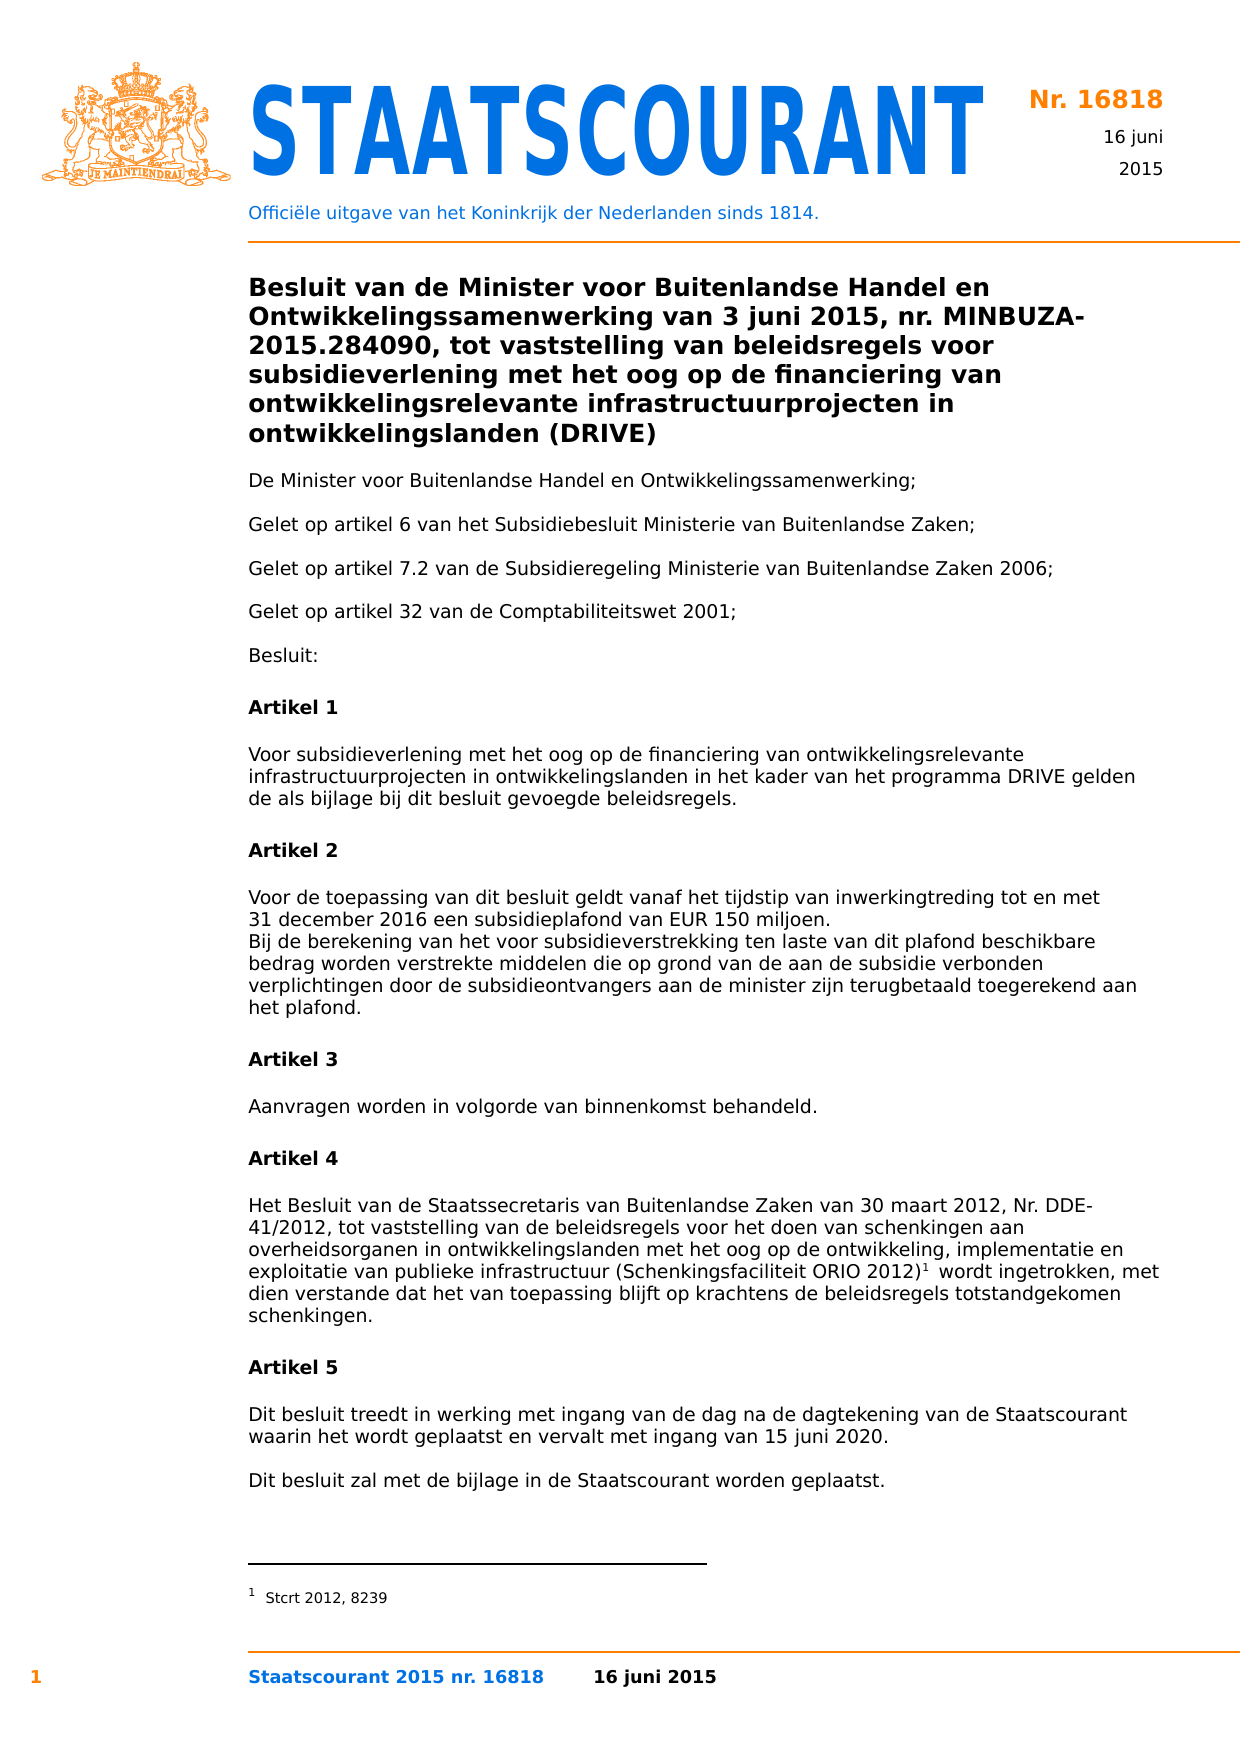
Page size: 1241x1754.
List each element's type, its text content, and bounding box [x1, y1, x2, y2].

table_header STAATSCOURANT [248, 62, 998, 203]
text Dit besluit zal met de bijlage in de Staatscourant worden geplaatst. [248, 1470, 1163, 1492]
text Voor subsidieverlening met het oog op de financiering van ontwikkelingsrelevante infrastructuurprojecten in ontwikkelingslanden in het kader van het programma DRIVE gelden de als bijlage bij dit besluit gevoegde beleidsregels. [248, 744, 1163, 810]
subtitle Artikel 1 [248, 697, 1163, 719]
text Besluit: [248, 645, 1163, 667]
text Het Besluit van de Staatssecretaris van Buitenlandse Zaken van 30 maart 2012, Nr. DDE-41/2012, tot vaststelling van de beleidsregels voor het doen van schenkingen aan overheidsorganen in ontwikkelingslanden met het oog op de ontwikkeling, implementatie en exploitatie van publieke infrastructuur (Schenkingsfaciliteit ORIO 2012) wordt ingetrokken, met dien verstande dat het van toepassing blijft op krachtens de beleidsregels totstandgekomen schenkingen. [248, 1195, 1163, 1327]
subtitle Artikel 3 [248, 1049, 1163, 1071]
table_cell 16 juni [998, 121, 1240, 153]
subtitle Artikel 4 [248, 1148, 1163, 1170]
table_header [25, 62, 248, 241]
text Stcrt 2012, 8239 [248, 1586, 1163, 1608]
text Gelet op artikel 32 van de Comptabiliteitswet 2001; [248, 601, 1163, 623]
table_cell 2015 [998, 153, 1240, 203]
text Dit besluit treedt in werking met ingang van de dag na de dagtekening van de Staatscourant waarin het wordt geplaatst en vervalt met ingang van 15 juni 2020. [248, 1404, 1163, 1448]
text Bij de berekening van het voor subsidieverstrekking ten laste van dit plafond beschikbare bedrag worden verstrekte middelen die op grond van de aan de subsidie verbonden verplichtingen door de subsidieontvangers aan de minister zijn terugbetaald toegerekend aan het plafond. [248, 931, 1163, 1019]
subtitle Artikel 5 [248, 1357, 1163, 1379]
text De Minister voor Buitenlandse Handel en Ontwikkelingssamenwerking; [248, 470, 1163, 492]
text Gelet op artikel 7.2 van de Subsidieregeling Ministerie van Buitenlandse Zaken 2006; [248, 558, 1163, 579]
text Gelet op artikel 6 van het Subsidiebesluit Ministerie van Buitenlandse Zaken; [248, 514, 1163, 536]
subtitle Artikel 2 [248, 840, 1163, 862]
picture [41, 62, 231, 186]
subtitle Besluit van de Minister voor Buitenlandse Handel en Ontwikkelingssamenwerking van 3 juni 2015, nr. MINBUZA-2015.284090, tot vaststelling van beleidsregels voor subsidieverlening met het oog op de financiering van ontwikkelingsrelevante infrastructuurprojecten in ontwikkelingslanden (DRIVE) [248, 273, 1163, 448]
table_header Nr. 16818 [998, 62, 1240, 121]
table_cell Officiële uitgave van het Koninkrijk der Nederlanden sinds 1814. [248, 203, 1240, 241]
text Voor de toepassing van dit besluit geldt vanaf het tijdstip van inwerkingtreding tot en met 31 december 2016 een subsidieplafond van EUR 150 miljoen. [248, 887, 1163, 931]
text Aanvragen worden in volgorde van binnenkomst behandeld. [248, 1096, 1163, 1118]
